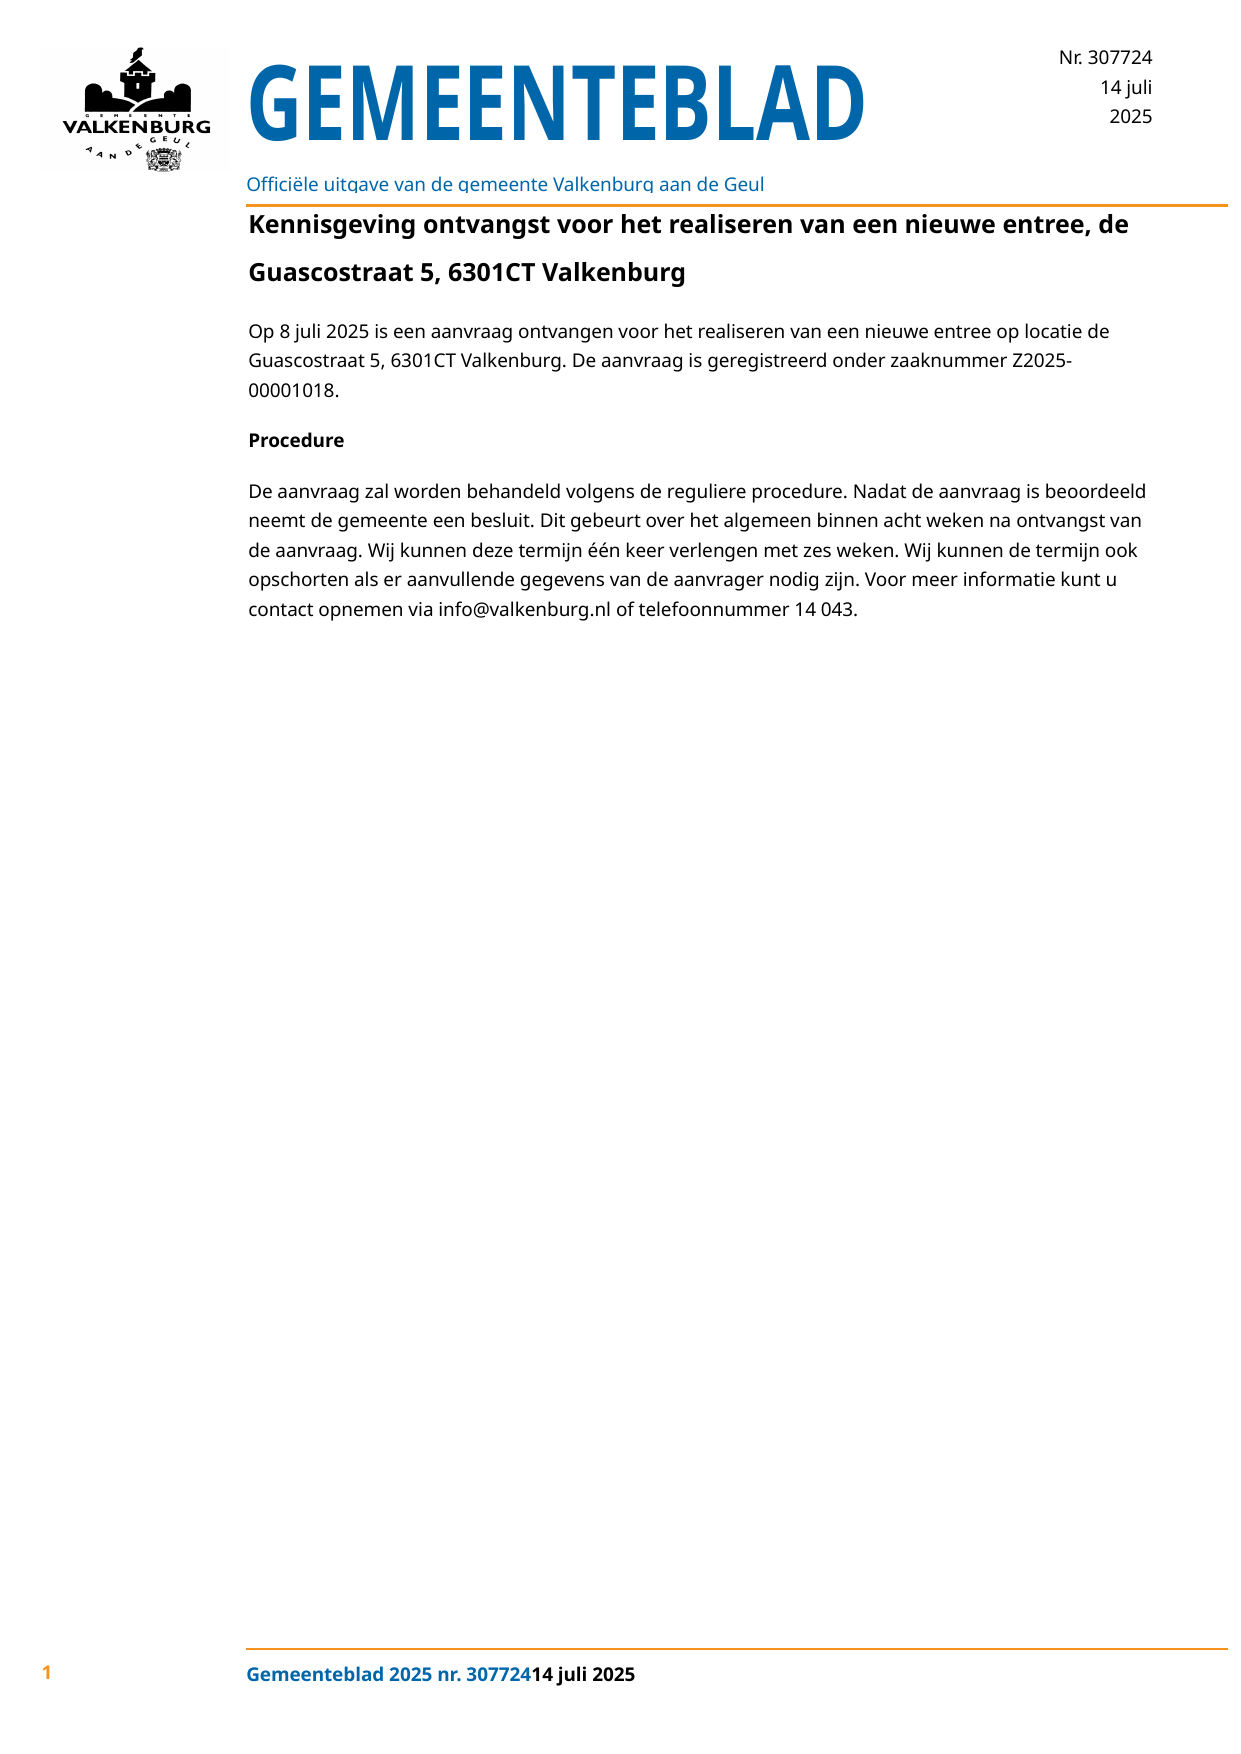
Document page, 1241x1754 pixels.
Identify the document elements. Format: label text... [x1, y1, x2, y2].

text De aanvraag zal worden behandeld volgens de reguliere procedure. Nadat de aanvraag is beoordeeld neemt de gemeente een besluit. Dit gebeurt over het algemeen binnen acht weken na ontvangst van de aanvraag. Wij kunnen deze termijn één keer verlengen met zes weken. Wij kunnen de termijn ook opschorten als er aanvullende gegevens van de aanvrager nodig zijn. Voor meer informatie kunt u contact opnemen via info@valkenburg.nl of telefoonnummer 14 043. [248, 478, 1152, 622]
text Kennisgeving ontvangst voor het realiseren van een nieuwe entree, de Guascostraat 5, 6301CT Valkenburg [248, 207, 1152, 288]
text Procedure [248, 427, 1152, 453]
text Op 8 juli 2025 is een aanvraag ontvangen voor het realiseren van een nieuwe entree op locatie de Guascostraat 5, 6301CT Valkenburg. De aanvraag is geregistreerd onder zaaknummer Z2025-00001018. [248, 318, 1152, 403]
picture [41, 47, 231, 172]
